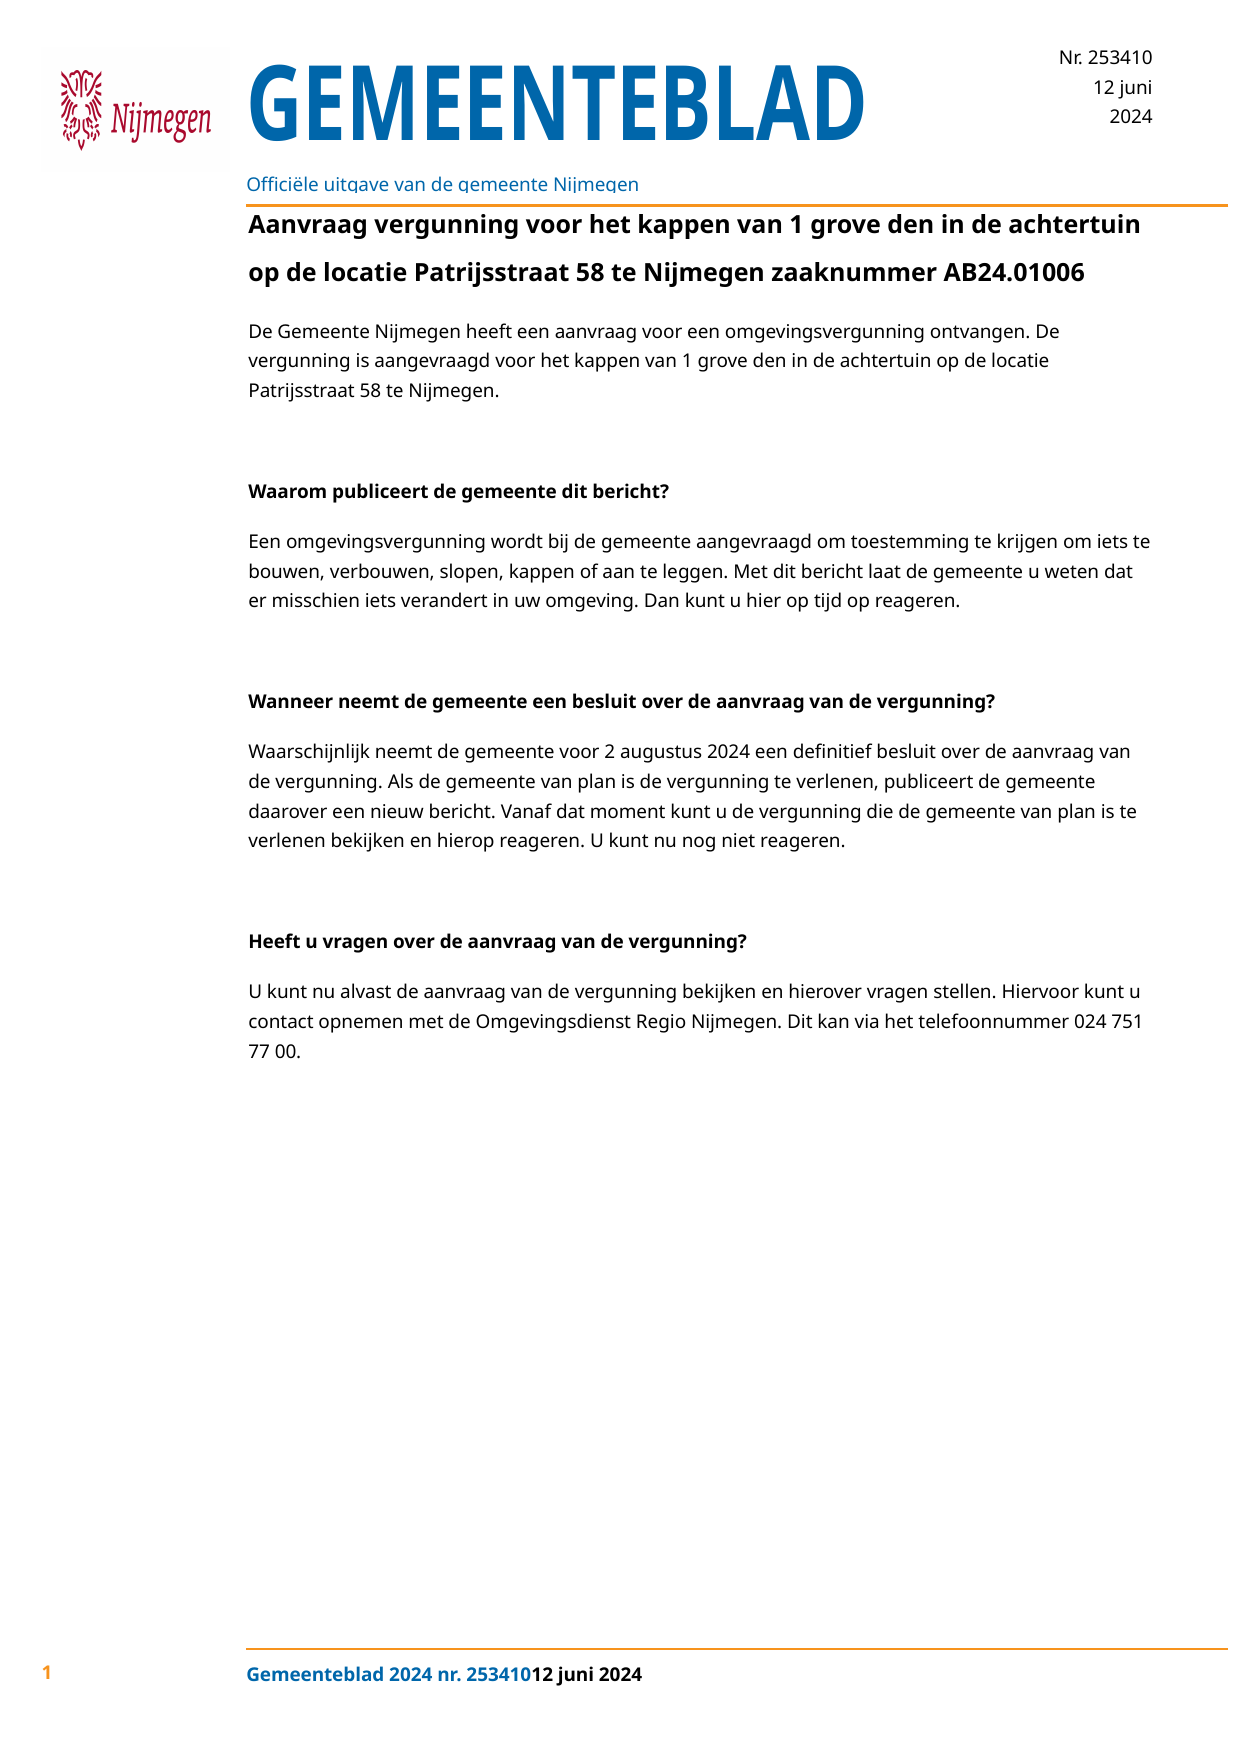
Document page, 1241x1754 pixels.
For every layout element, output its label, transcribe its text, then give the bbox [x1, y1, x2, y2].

text De Gemeente Nijmegen heeft een aanvraag voor een omgevingsvergunning ontvangen. De vergunning is aangevraagd voor het kappen van 1 grove den in de achtertuin op de locatie Patrijsstraat 58 te Nijmegen. [248, 318, 1152, 403]
text Een omgevingsvergunning wordt bij de gemeente aangevraagd om toestemming te krijgen om iets te bouwen, verbouwen, slopen, kappen of aan te leggen. Met dit bericht laat de gemeente u weten dat er misschien iets verandert in uw omgeving. Dan kunt u hier op tijd op reageren. [248, 528, 1152, 613]
text Aanvraag vergunning voor het kappen van 1 grove den in de achtertuin op de locatie Patrijsstraat 58 te Nijmegen zaaknummer AB24.01006 [248, 207, 1152, 288]
text Waarschijnlijk neemt de gemeente voor 2 augustus 2024 een definitief besluit over de aanvraag van de vergunning. Als de gemeente van plan is de vergunning te verlenen, publiceert de gemeente daarover een nieuw bericht. Vanaf dat moment kunt u de vergunning die de gemeente van plan is te verlenen bekijken en hierop reageren. U kunt nu nog niet reageren. [248, 739, 1152, 853]
text Waarom publiceert de gemeente dit bericht? [248, 478, 1152, 504]
text U kunt nu alvast de aanvraag van de vergunning bekijken en hierover vragen stellen. Hiervoor kunt u contact opnemen met de Omgevingsdienst Regio Nijmegen. Dit kan via het telefoonnummer 024 751 77 00. [248, 979, 1152, 1064]
text Wanneer neemt de gemeente een besluit over de aanvraag van de vergunning? [248, 688, 1152, 714]
picture [41, 47, 231, 172]
text Heeft u vragen over de aanvraag van de vergunning? [248, 928, 1152, 954]
